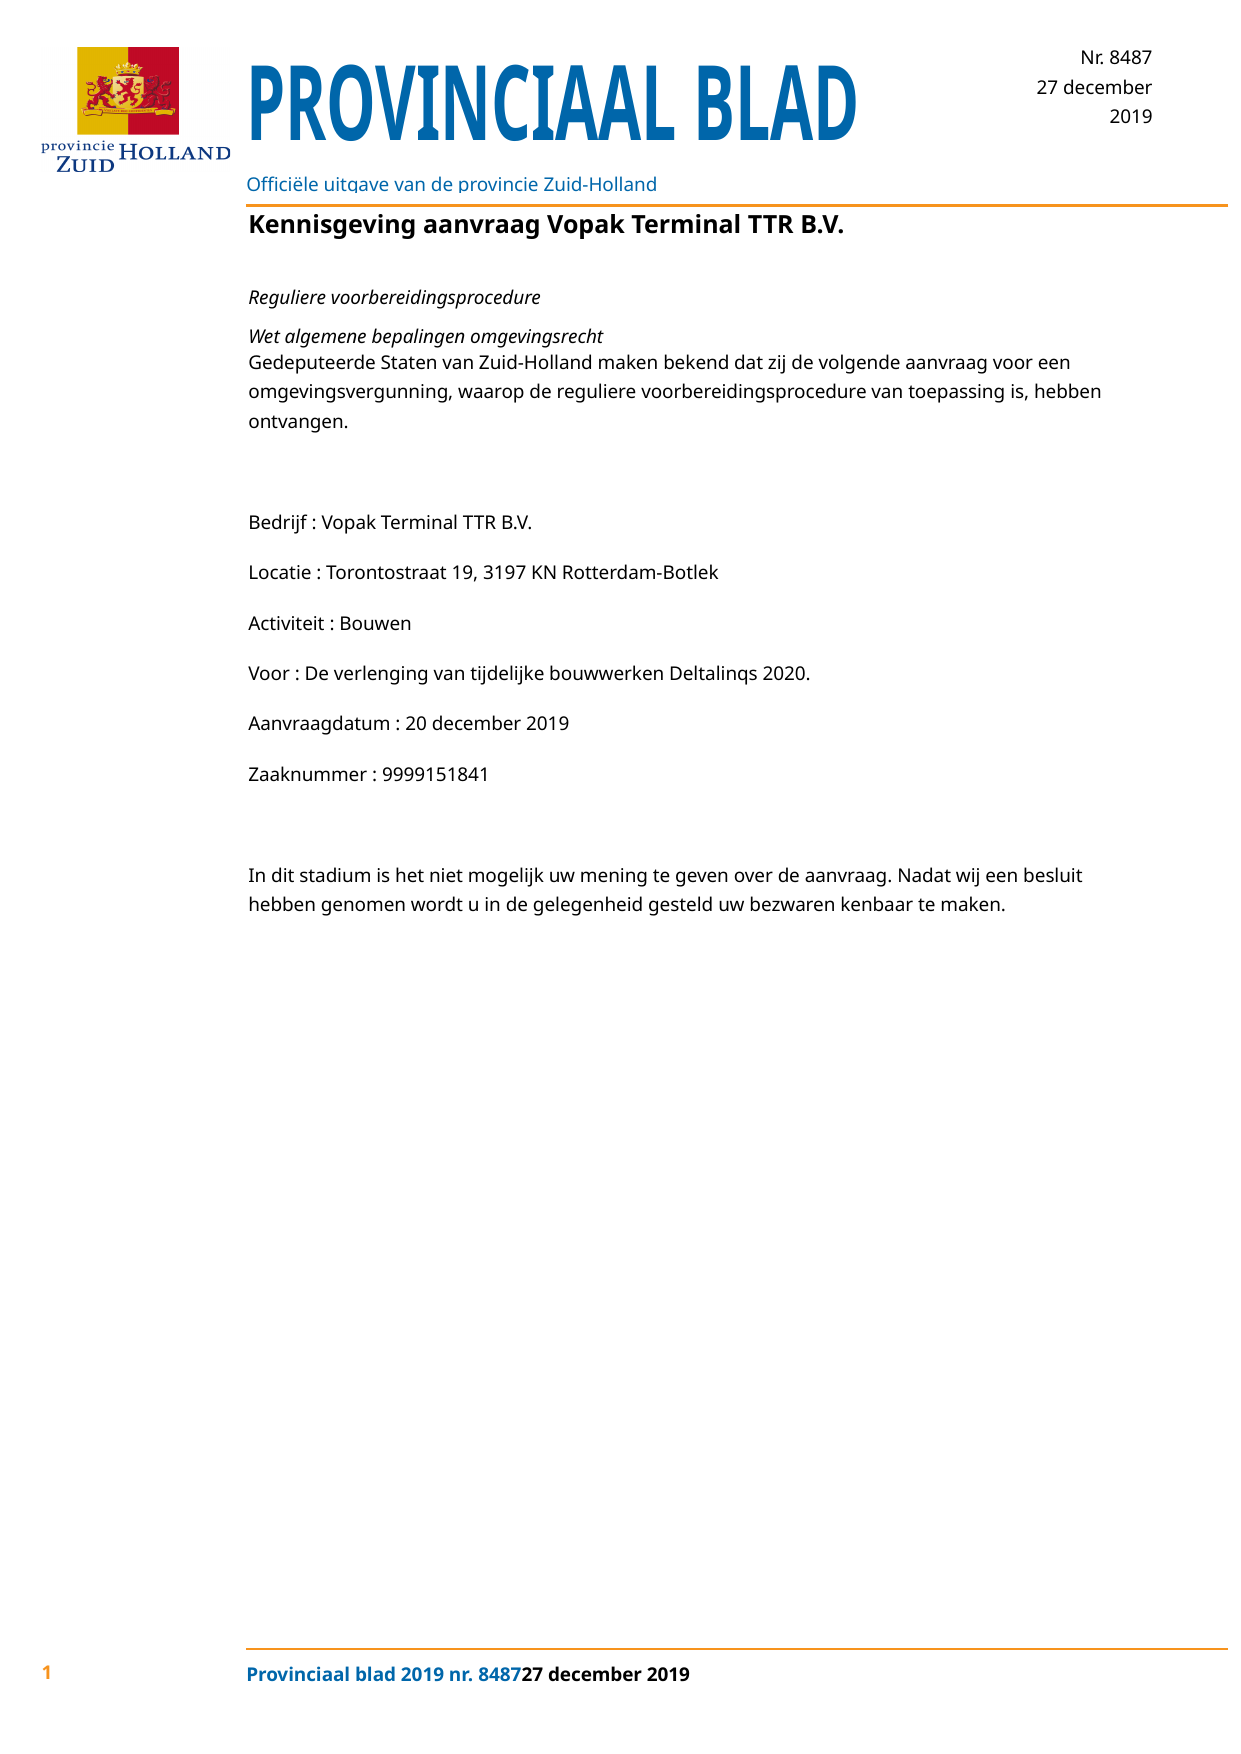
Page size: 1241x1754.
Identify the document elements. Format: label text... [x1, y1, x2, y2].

text Kennisgeving aanvraag Vopak Terminal TTR B.V. [248, 207, 1152, 241]
text Wet algemene bepalingen omgevingsrecht [248, 323, 1152, 349]
picture [41, 47, 231, 172]
text Bedrijf : Vopak Terminal TTR B.V. [248, 509, 1152, 534]
text Aanvraagdatum : 20 december 2019 [248, 711, 1152, 736]
text Reguliere voorbereidingsprocedure [248, 284, 1152, 309]
text In dit stadium is het niet mogelijk uw mening te geven over de aanvraag. Nadat wij een besluit hebben genomen wordt u in de gelegenheid gesteld uw bezwaren kenbaar te maken. [248, 862, 1152, 917]
text Locatie : Torontostraat 19, 3197 KN Rotterdam-Botlek [248, 559, 1152, 585]
text Zaaknummer : 9999151841 [248, 761, 1152, 787]
text Gedeputeerde Staten van Zuid-Holland maken bekend dat zij de volgende aanvraag voor een omgevingsvergunning, waarop de reguliere voorbereidingsprocedure van toepassing is, hebben ontvangen. [248, 349, 1152, 434]
text Voor : De verlenging van tijdelijke bouwwerken Deltalinqs 2020. [248, 660, 1152, 686]
text Activiteit : Bouwen [248, 610, 1152, 635]
